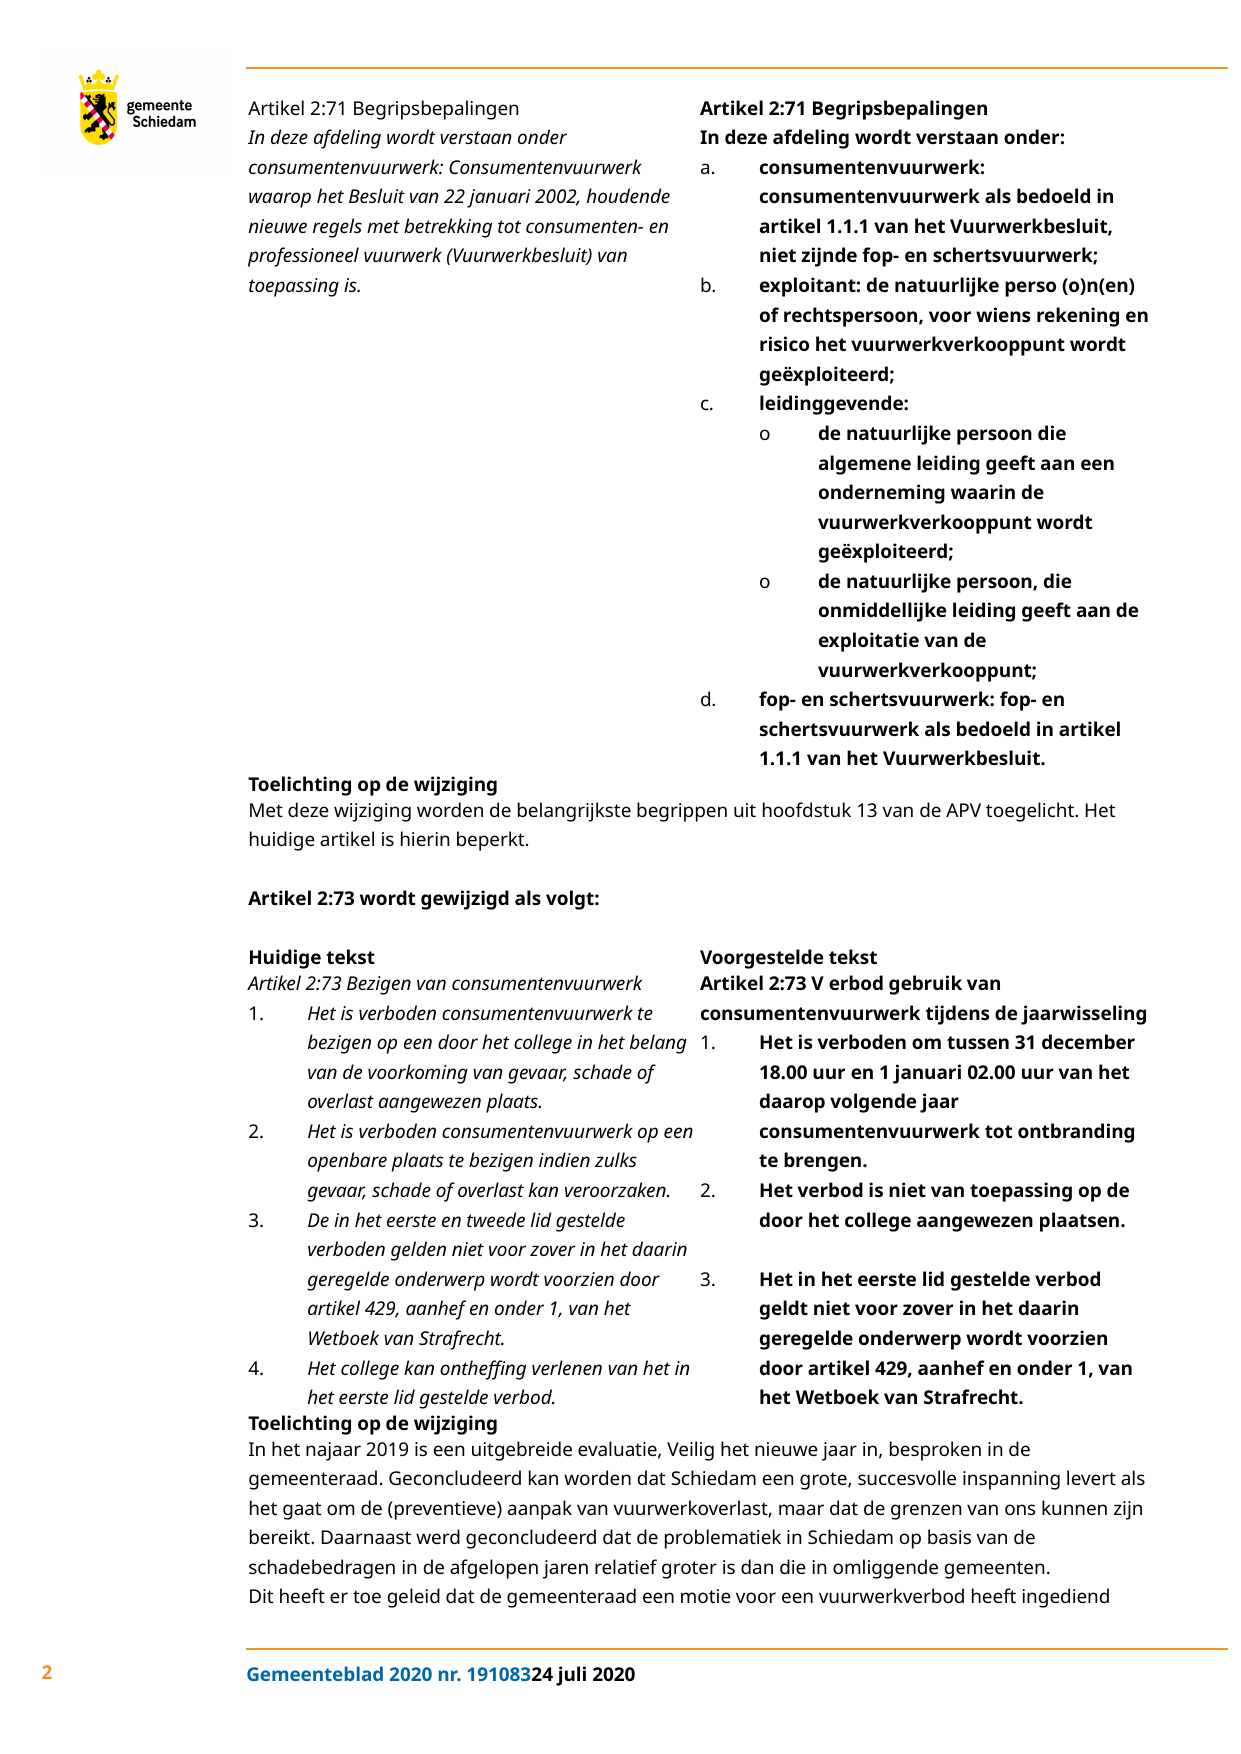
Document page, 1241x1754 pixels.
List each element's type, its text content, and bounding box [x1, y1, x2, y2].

table_cell Toelichting op de wijziging [248, 771, 1152, 797]
table_cell Artikel 2:71 Begripsbepalingen In deze afdeling wordt verstaan onder consumentenvuurwerk: Consumentenvuurwerk waarop het Besluit van 22 januari 2002, houdende nieuwe regels met betrekking tot consumenten- en professioneel vuurwerk (Vuurwerkbesluit) van toepassing is. [248, 95, 700, 771]
table_cell Artikel 2:71 Begripsbepalingen In deze afdeling wordt verstaan onder: consumentenvuurwerk: consumentenvuurwerk als bedoeld in artikel 1.1.1 van het Vuurwerkbesluit, niet zijnde fop- en schertsvuurwerk; exploitant: de natuurlijke perso (o)n(en) of rechtspersoon, voor wiens rekening en risico het vuurwerkverkooppunt wordt geëxploiteerd; leidinggevende: de natuurlijke persoon die algemene leiding geeft aan een onderneming waarin de vuurwerkverkooppunt wordt geëxploiteerd; de natuurlijke persoon, die onmiddellijke leiding geeft aan de exploitatie van de vuurwerkverkooppunt; fop- en schertsvuurwerk: fop- en schertsvuurwerk als bedoeld in artikel 1.1.1 van het Vuurwerkbesluit. [700, 95, 1152, 771]
table_cell Artikel 2:73 V erbod gebruik van consumentenvuurwerk tijdens de jaarwisseling Het is verboden om tussen 31 december 18.00 uur en 1 januari 02.00 uur van het daarop volgende jaar consumentenvuurwerk tot ontbranding te brengen. Het verbod is niet van toepassing op de door het college aangewezen plaatsen. Het in het eerste lid gestelde verbod geldt niet voor zover in het daarin geregelde onderwerp wordt voorzien door artikel 429, aanhef en onder 1, van het Wetboek van Strafrecht. [700, 970, 1152, 1410]
table_cell Artikel 2:73 Bezigen van consumentenvuurwerk Het is verboden consumentenvuurwerk te bezigen op een door het college in het belang van de voorkoming van gevaar, schade of overlast aangewezen plaats. Het is verboden consumentenvuurwerk op een openbare plaats te bezigen indien zulks gevaar, schade of overlast kan veroorzaken. De in het eerste en tweede lid gestelde verboden gelden niet voor zover in het daarin geregelde onderwerp wordt voorzien door artikel 429, aanhef en onder 1, van het Wetboek van Strafrecht. Het college kan ontheffing verlenen van het in het eerste lid gestelde verbod. [248, 970, 700, 1410]
picture [41, 47, 231, 172]
table_header Huidige tekst [248, 945, 700, 970]
table_cell Met deze wijziging worden de belangrijkste begrippen uit hoofdstuk 13 van de APV toegelicht. Het huidige artikel is hierin beperkt. [248, 797, 1152, 852]
table_cell Toelichting op de wijziging [248, 1410, 1152, 1436]
table_cell In het najaar 2019 is een uitgebreide evaluatie, Veilig het nieuwe jaar in, besproken in de gemeenteraad. Geconcludeerd kan worden dat Schiedam een grote, succesvolle inspanning levert als het gaat om de (preventieve) aanpak van vuurwerkoverlast, maar dat de grenzen van ons kunnen zijn bereikt. Daarnaast werd geconcludeerd dat de problematiek in Schiedam op basis van de schadebedragen in de afgelopen jaren relatief groter is dan die in omliggende gemeenten. Dit heeft er toe geleid dat de gemeenteraad een motie voor een vuurwerkverbod heeft ingediend [248, 1436, 1152, 1609]
table_header Voorgestelde tekst [700, 945, 1152, 970]
text Artikel 2:73 wordt gewijzigd als volgt: [248, 885, 1152, 911]
